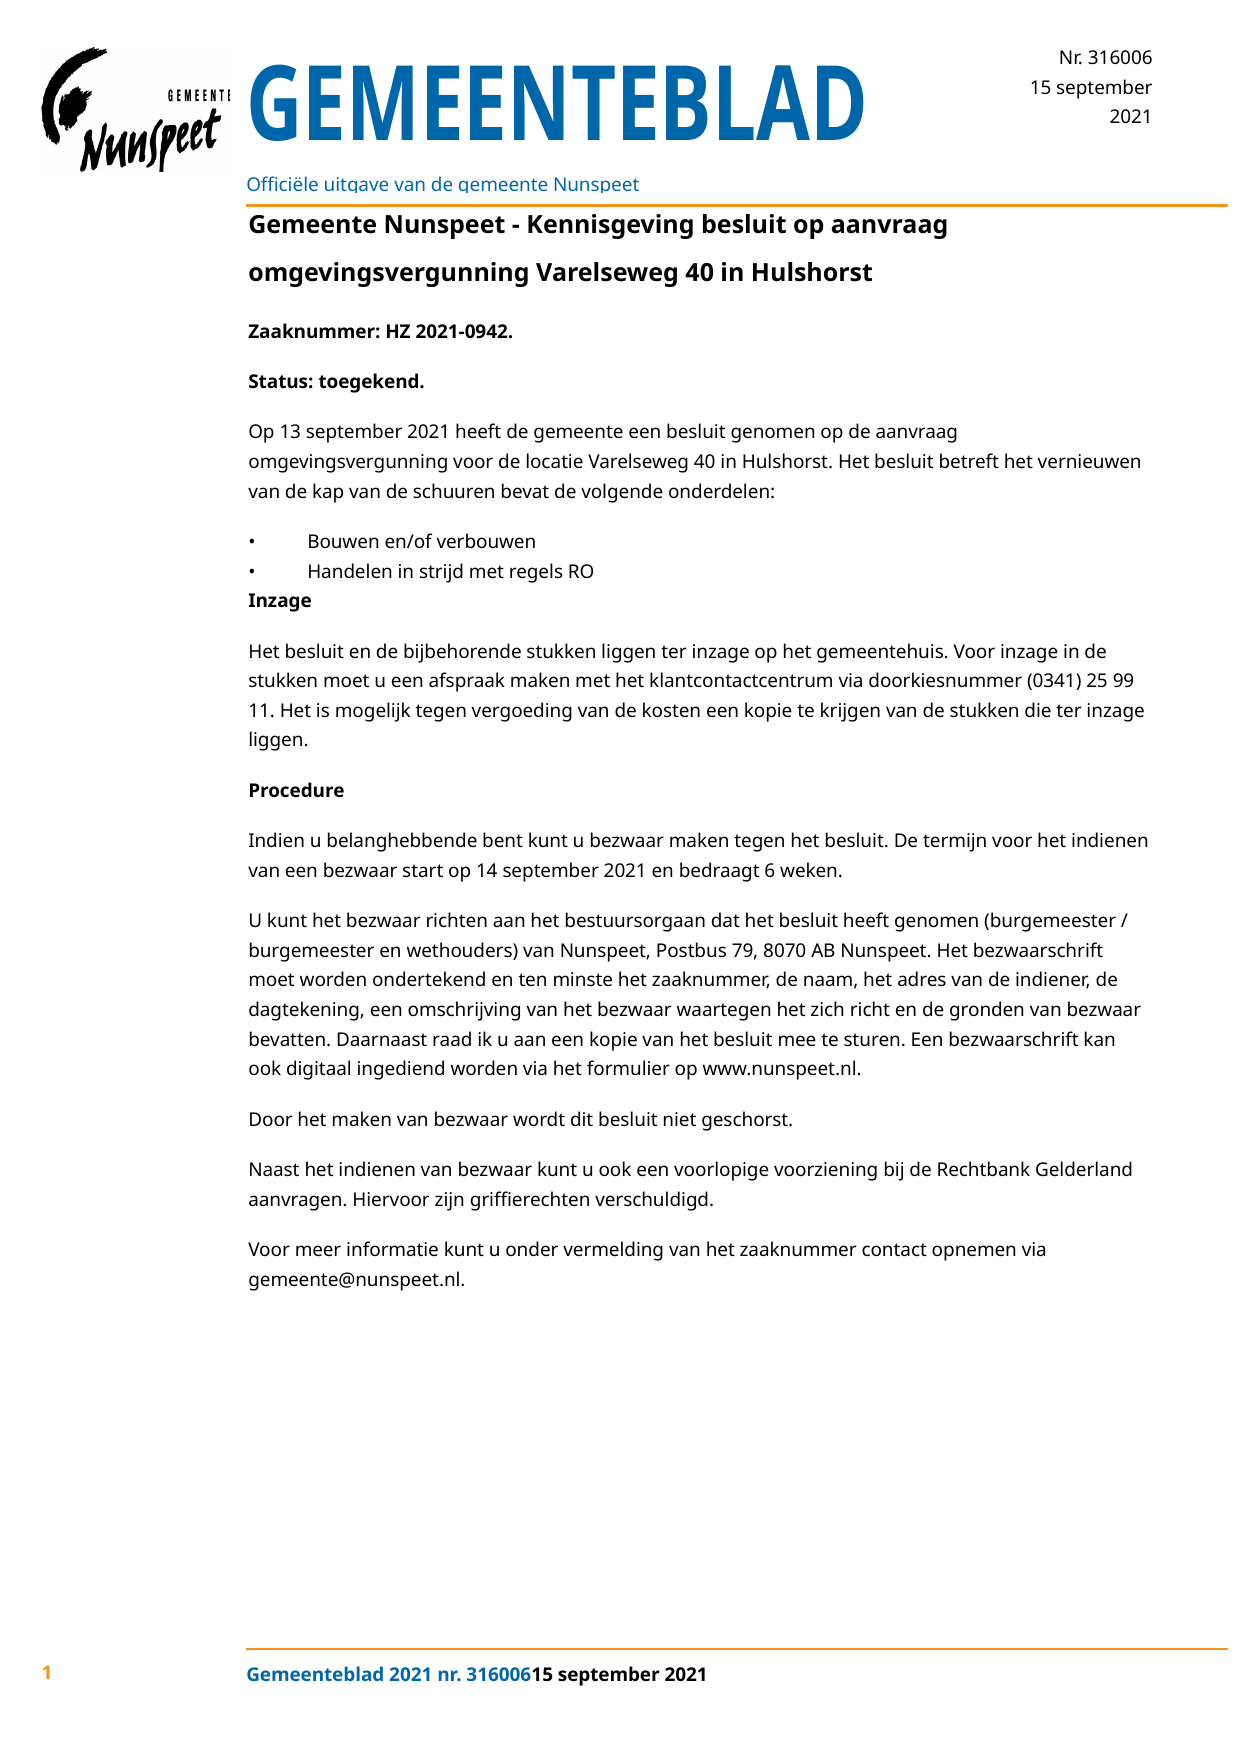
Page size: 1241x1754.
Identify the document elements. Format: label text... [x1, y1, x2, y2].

text Indien u belanghebbende bent kunt u bezwaar maken tegen het besluit. De termijn voor het indienen van een bezwaar start op 14 september 2021 en bedraagt 6 weken. [248, 827, 1152, 883]
text U kunt het bezwaar richten aan het bestuursorgaan dat het besluit heeft genomen (burgemeester / burgemeester en wethouders) van Nunspeet, Postbus 79, 8070 AB Nunspeet. Het bezwaarschrift moet worden ondertekend en ten minste het zaaknummer, de naam, het adres van de indiener, de dagtekening, een omschrijving van het bezwaar waartegen het zich richt en de gronden van bezwaar bevatten. Daarnaast raad ik u aan een kopie van het besluit mee te sturen. Een bezwaarschrift kan ook digitaal ingediend worden via het formulier op www.nunspeet.nl. [248, 907, 1152, 1081]
picture [41, 47, 231, 172]
text Het besluit en de bijbehorende stukken liggen ter inzage op het gemeentehuis. Voor inzage in de stukken moet u een afspraak maken met het klantcontactcentrum via doorkiesnummer (0341) 25 99 11. Het is mogelijk tegen vergoeding van de kosten een kopie te krijgen van de stukken die ter inzage liggen. [248, 638, 1152, 752]
text Naast het indienen van bezwaar kunt u ook een voorlopige voorziening bij de Rechtbank Gelderland aanvragen. Hiervoor zijn griffierechten verschuldigd. [248, 1156, 1152, 1212]
text Procedure [248, 777, 1152, 803]
list Bouwen en/of verbouwen [248, 528, 1152, 554]
text Zaaknummer: HZ 2021-0942. [248, 318, 1152, 344]
text Door het maken van bezwaar wordt dit besluit niet geschorst. [248, 1106, 1152, 1132]
text Voor meer informatie kunt u onder vermelding van het zaaknummer contact opnemen via gemeente@nunspeet.nl. [248, 1236, 1152, 1292]
text Inzage [248, 587, 1152, 613]
text Gemeente Nunspeet - Kennisgeving besluit op aanvraag omgevingsvergunning Varelseweg 40 in Hulshorst [248, 207, 1152, 288]
text Op 13 september 2021 heeft de gemeente een besluit genomen op de aanvraag omgevingsvergunning voor de locatie Varelseweg 40 in Hulshorst. Het besluit betreft het vernieuwen van de kap van de schuuren bevat de volgende onderdelen: [248, 419, 1152, 504]
list Handelen in strijd met regels RO [248, 558, 1152, 584]
text Status: toegekend. [248, 368, 1152, 394]
